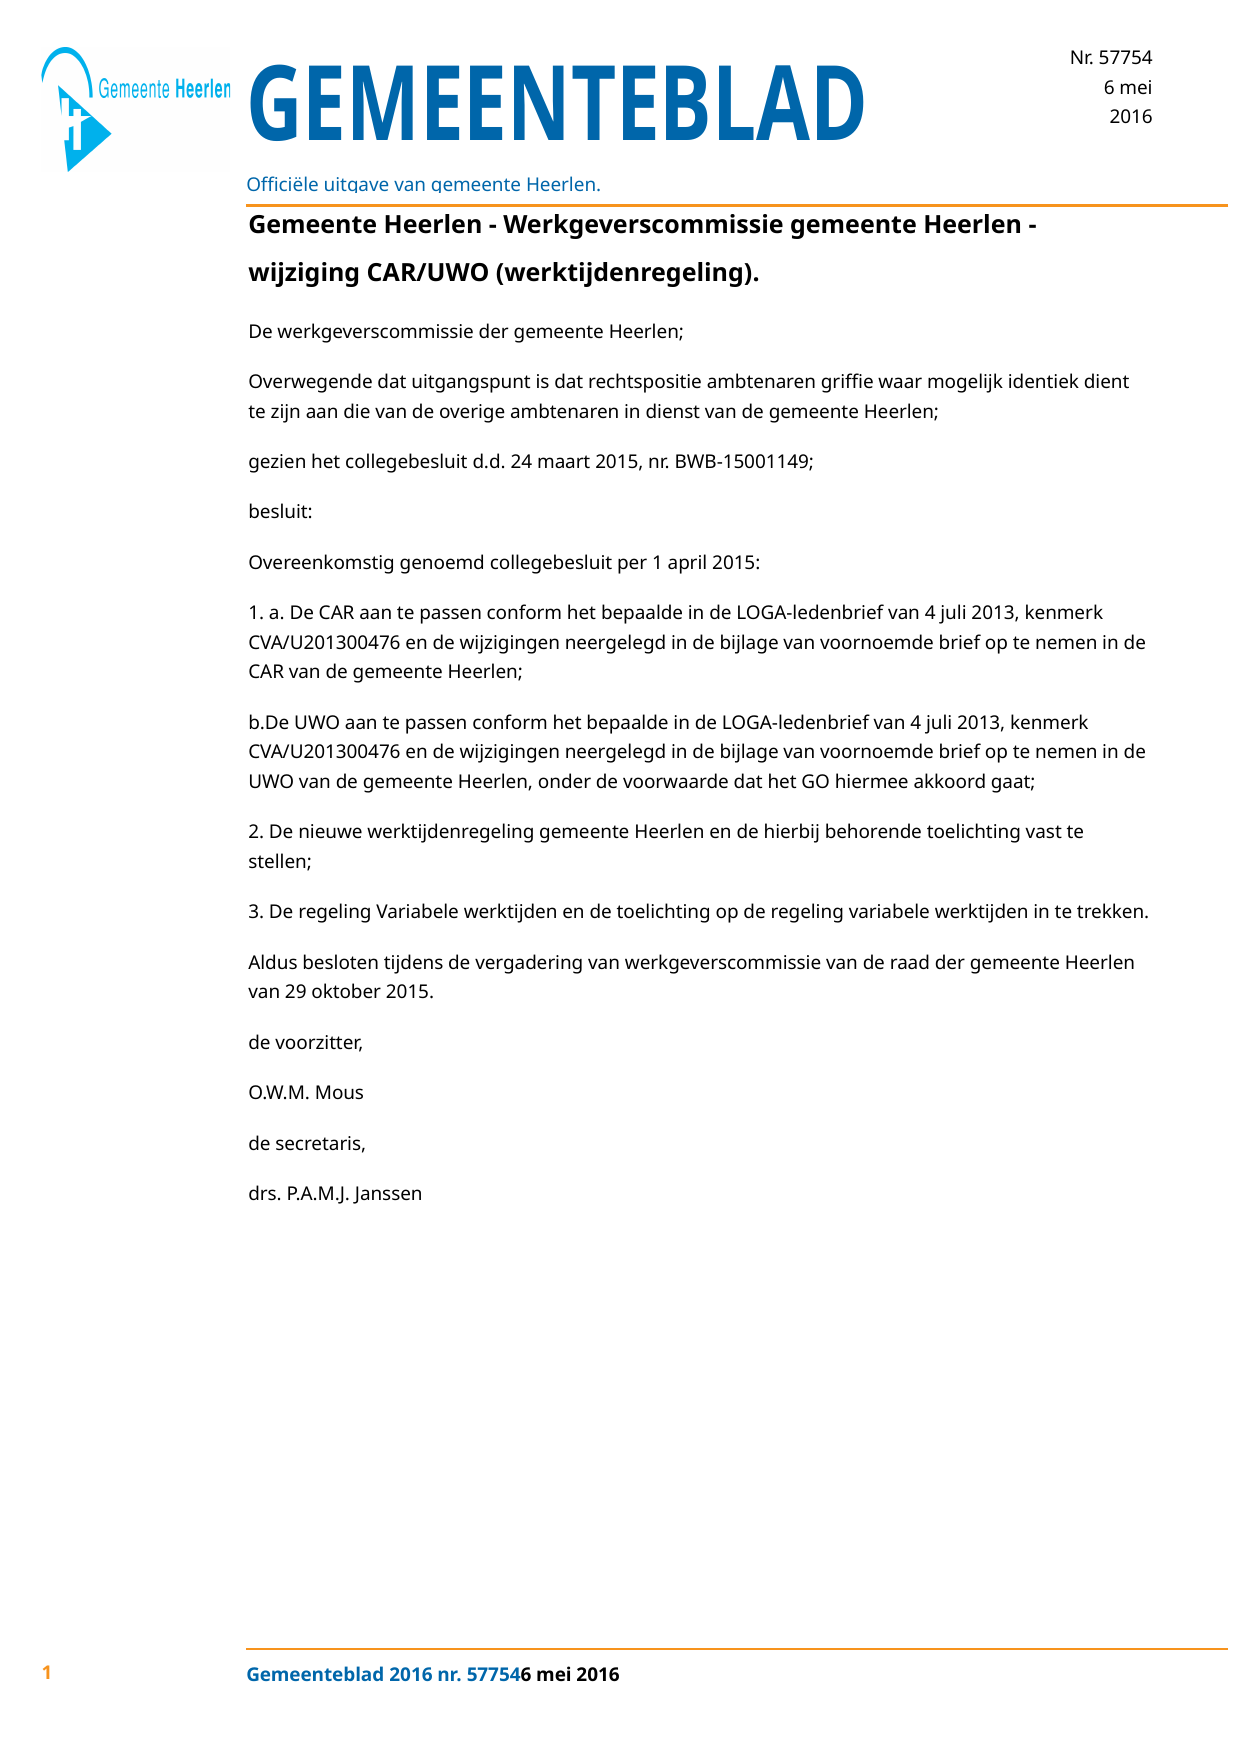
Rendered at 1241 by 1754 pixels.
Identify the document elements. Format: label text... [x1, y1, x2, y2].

picture [41, 47, 231, 172]
text Aldus besloten tijdens de vergadering van werkgeverscommissie van de raad der gemeente Heerlen van 29 oktober 2015. [248, 949, 1152, 1004]
text Gemeente Heerlen - Werkgeverscommissie gemeente Heerlen - wijziging CAR/UWO (werktijdenregeling). [248, 207, 1152, 288]
text O.W.M. Mous [248, 1079, 1152, 1105]
text de secretaris, [248, 1130, 1152, 1156]
text 3. De regeling Variabele werktijden en de toelichting op de regeling variabele werktijden in te trekken. [248, 899, 1152, 924]
text Overwegende dat uitgangspunt is dat rechtspositie ambtenaren griffie waar mogelijk identiek dient te zijn aan die van de overige ambtenaren in dienst van de gemeente Heerlen; [248, 368, 1152, 424]
text 1. a. De CAR aan te passen conform het bepaalde in de LOGA-ledenbrief van 4 juli 2013, kenmerk CVA/U201300476 en de wijzigingen neergelegd in de bijlage van voornoemde brief op te nemen in de CAR van de gemeente Heerlen; [248, 599, 1152, 684]
text Overeenkomstig genoemd collegebesluit per 1 april 2015: [248, 549, 1152, 575]
picture [41, 47, 58, 70]
text de voorzitter, [248, 1029, 1152, 1055]
text drs. P.A.M.J. Janssen [248, 1180, 1152, 1206]
text 2. De nieuwe werktijdenregeling gemeente Heerlen en de hierbij behorende toelichting vast te stellen; [248, 819, 1152, 874]
text b.De UWO aan te passen conform het bepaalde in de LOGA-ledenbrief van 4 juli 2013, kenmerk CVA/U201300476 en de wijzigingen neergelegd in de bijlage van voornoemde brief op te nemen in de UWO van de gemeente Heerlen, onder de voorwaarde dat het GO hiermee akkoord gaat; [248, 709, 1152, 794]
text besluit: [248, 499, 1152, 524]
text gezien het collegebesluit d.d. 24 maart 2015, nr. BWB-15001149; [248, 448, 1152, 474]
text De werkgeverscommissie der gemeente Heerlen; [248, 318, 1152, 344]
